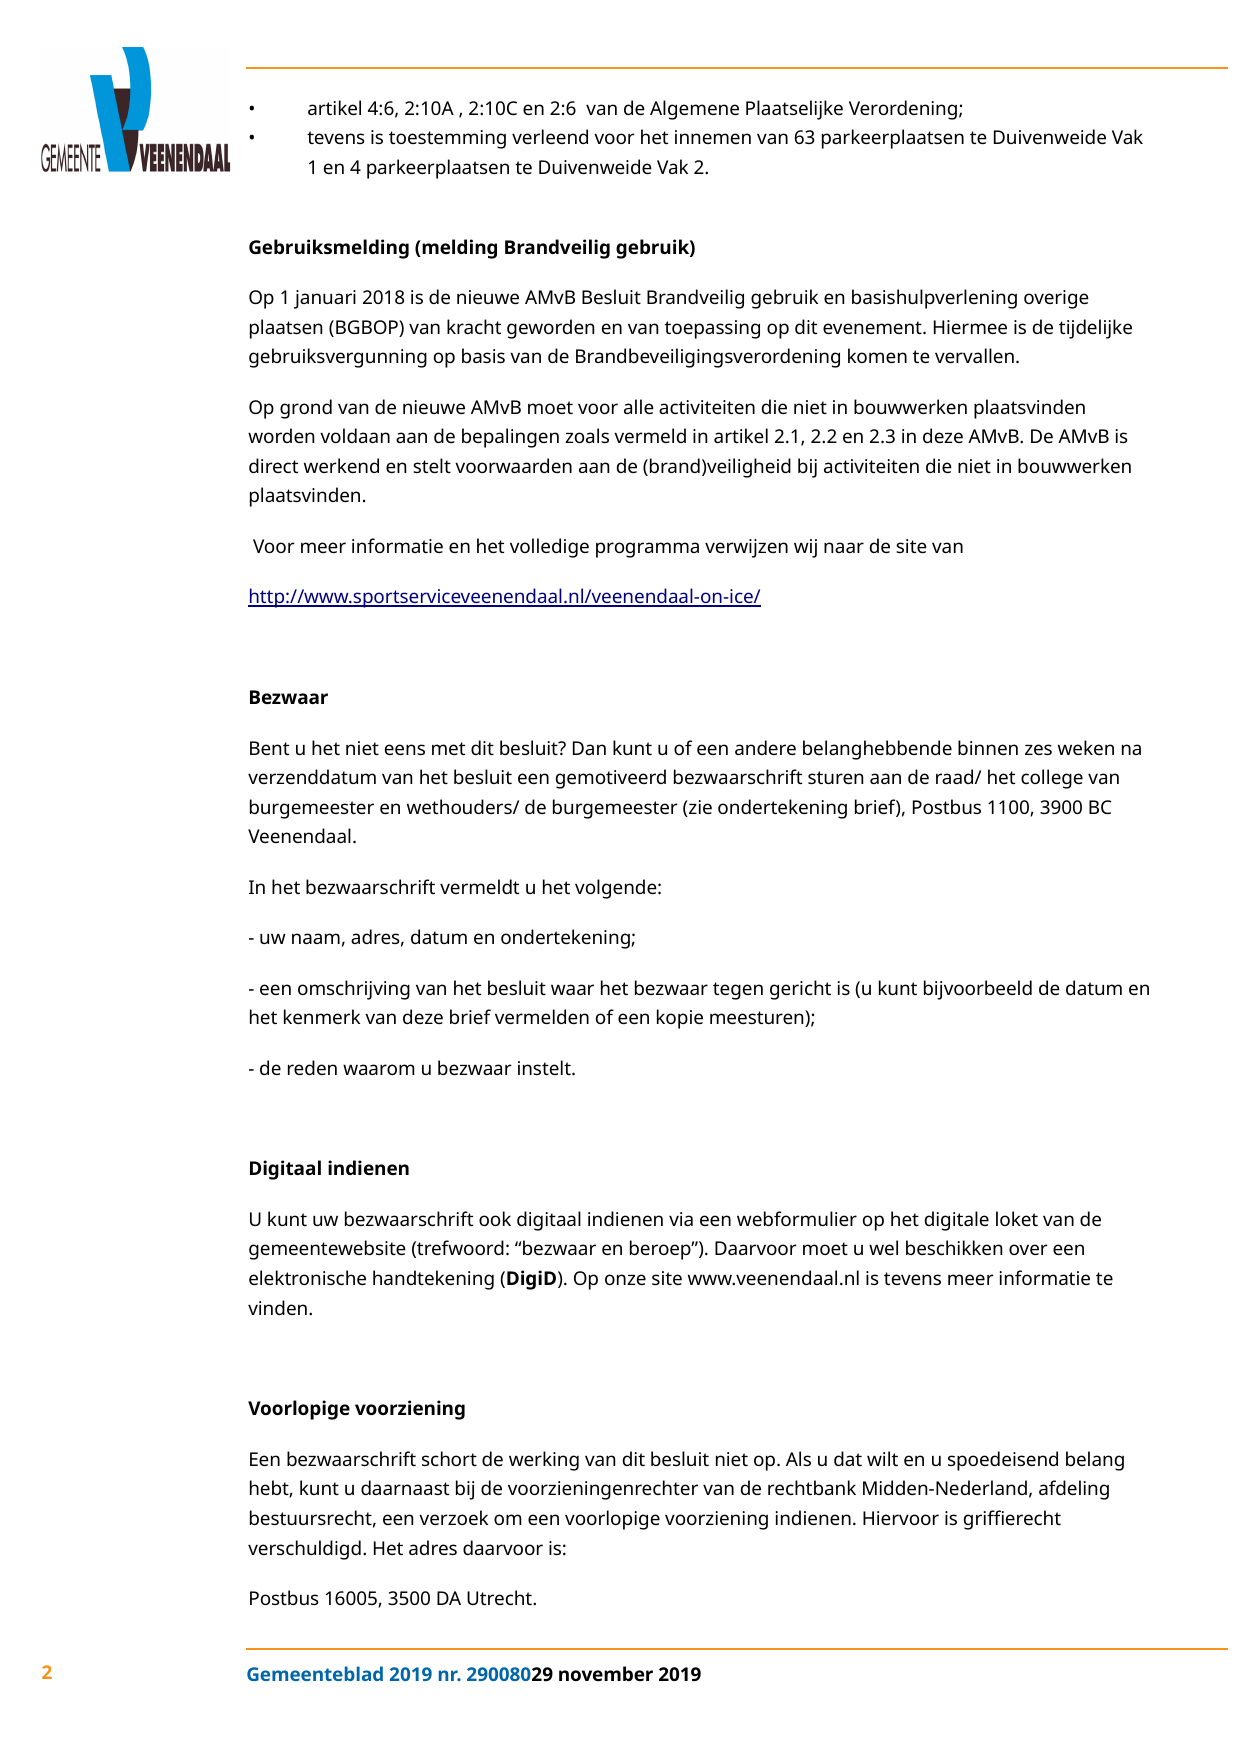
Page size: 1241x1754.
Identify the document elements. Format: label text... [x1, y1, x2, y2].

text Gebruiksmelding (melding Brandveilig gebruik) [248, 234, 1152, 260]
text Een bezwaarschrift schort de werking van dit besluit niet op. Als u dat wilt en u spoedeisend belang hebt, kunt u daarnaast bij de voorzieningenrechter van de rechtbank Midden-Nederland, afdeling bestuursrecht, een verzoek om een voorlopige voorziening indienen. Hiervoor is griffierecht verschuldigd. Het adres daarvoor is: [248, 1446, 1152, 1561]
list artikel 4:6, 2:10A , 2:10C en 2:6 van de Algemene Plaatselijke Verordening; [248, 95, 1152, 121]
text Bezwaar [248, 684, 1152, 710]
list tevens is toestemming verleend voor het innemen van 63 parkeerplaatsen te Duivenweide Vak 1 en 4 parkeerplaatsen te Duivenweide Vak 2. [248, 124, 1152, 180]
text In het bezwaarschrift vermeldt u het volgende: [248, 874, 1152, 900]
text Voor meer informatie en het volledige programma verwijzen wij naar de site van [248, 533, 1152, 559]
text - uw naam, adres, datum en ondertekening; [248, 924, 1152, 950]
text U kunt uw bezwaarschrift ook digitaal indienen via een webformulier op het digitale loket van de gemeentewebsite (trefwoord: “bezwaar en beroep”). Daarvoor moet u wel beschikken over een elektronische handtekening (DigiD). Op onze site www.veenendaal.nl is tevens meer informatie te vinden. [248, 1206, 1152, 1321]
picture [41, 47, 130, 172]
text Voorlopige voorziening [248, 1396, 1152, 1421]
picture [123, 47, 231, 172]
text - een omschrijving van het besluit waar het bezwaar tegen gericht is (u kunt bijvoorbeeld de datum en het kenmerk van deze brief vermelden of een kopie meesturen); [248, 975, 1152, 1030]
text Op grond van de nieuwe AMvB moet voor alle activiteiten die niet in bouwwerken plaatsvinden worden voldaan aan de bepalingen zoals vermeld in artikel 2.1, 2.2 en 2.3 in deze AMvB. De AMvB is direct werkend en stelt voorwaarden aan de (brand)veiligheid bij activiteiten die niet in bouwwerken plaatsvinden. [248, 394, 1152, 508]
text Digitaal indienen [248, 1156, 1152, 1181]
text Postbus 16005, 3500 DA Utrecht. [248, 1585, 1152, 1611]
text http://www.sportserviceveenendaal.nl/veenendaal-on-ice/ [248, 583, 1152, 609]
text - de reden waarom u bezwaar instelt. [248, 1055, 1152, 1081]
text Op 1 januari 2018 is de nieuwe AMvB Besluit Brandveilig gebruik en basishulpverlening overige plaatsen (BGBOP) van kracht geworden en van toepassing op dit evenement. Hiermee is de tijdelijke gebruiksvergunning op basis van de Brandbeveiligingsverordening komen te vervallen. [248, 284, 1152, 369]
text Bent u het niet eens met dit besluit? Dan kunt u of een andere belanghebbende binnen zes weken na verzenddatum van het besluit een gemotiveerd bezwaarschrift sturen aan de raad/ het college van burgemeester en wethouders/ de burgemeester (zie ondertekening brief), Postbus 1100, 3900 BC Veenendaal. [248, 735, 1152, 849]
